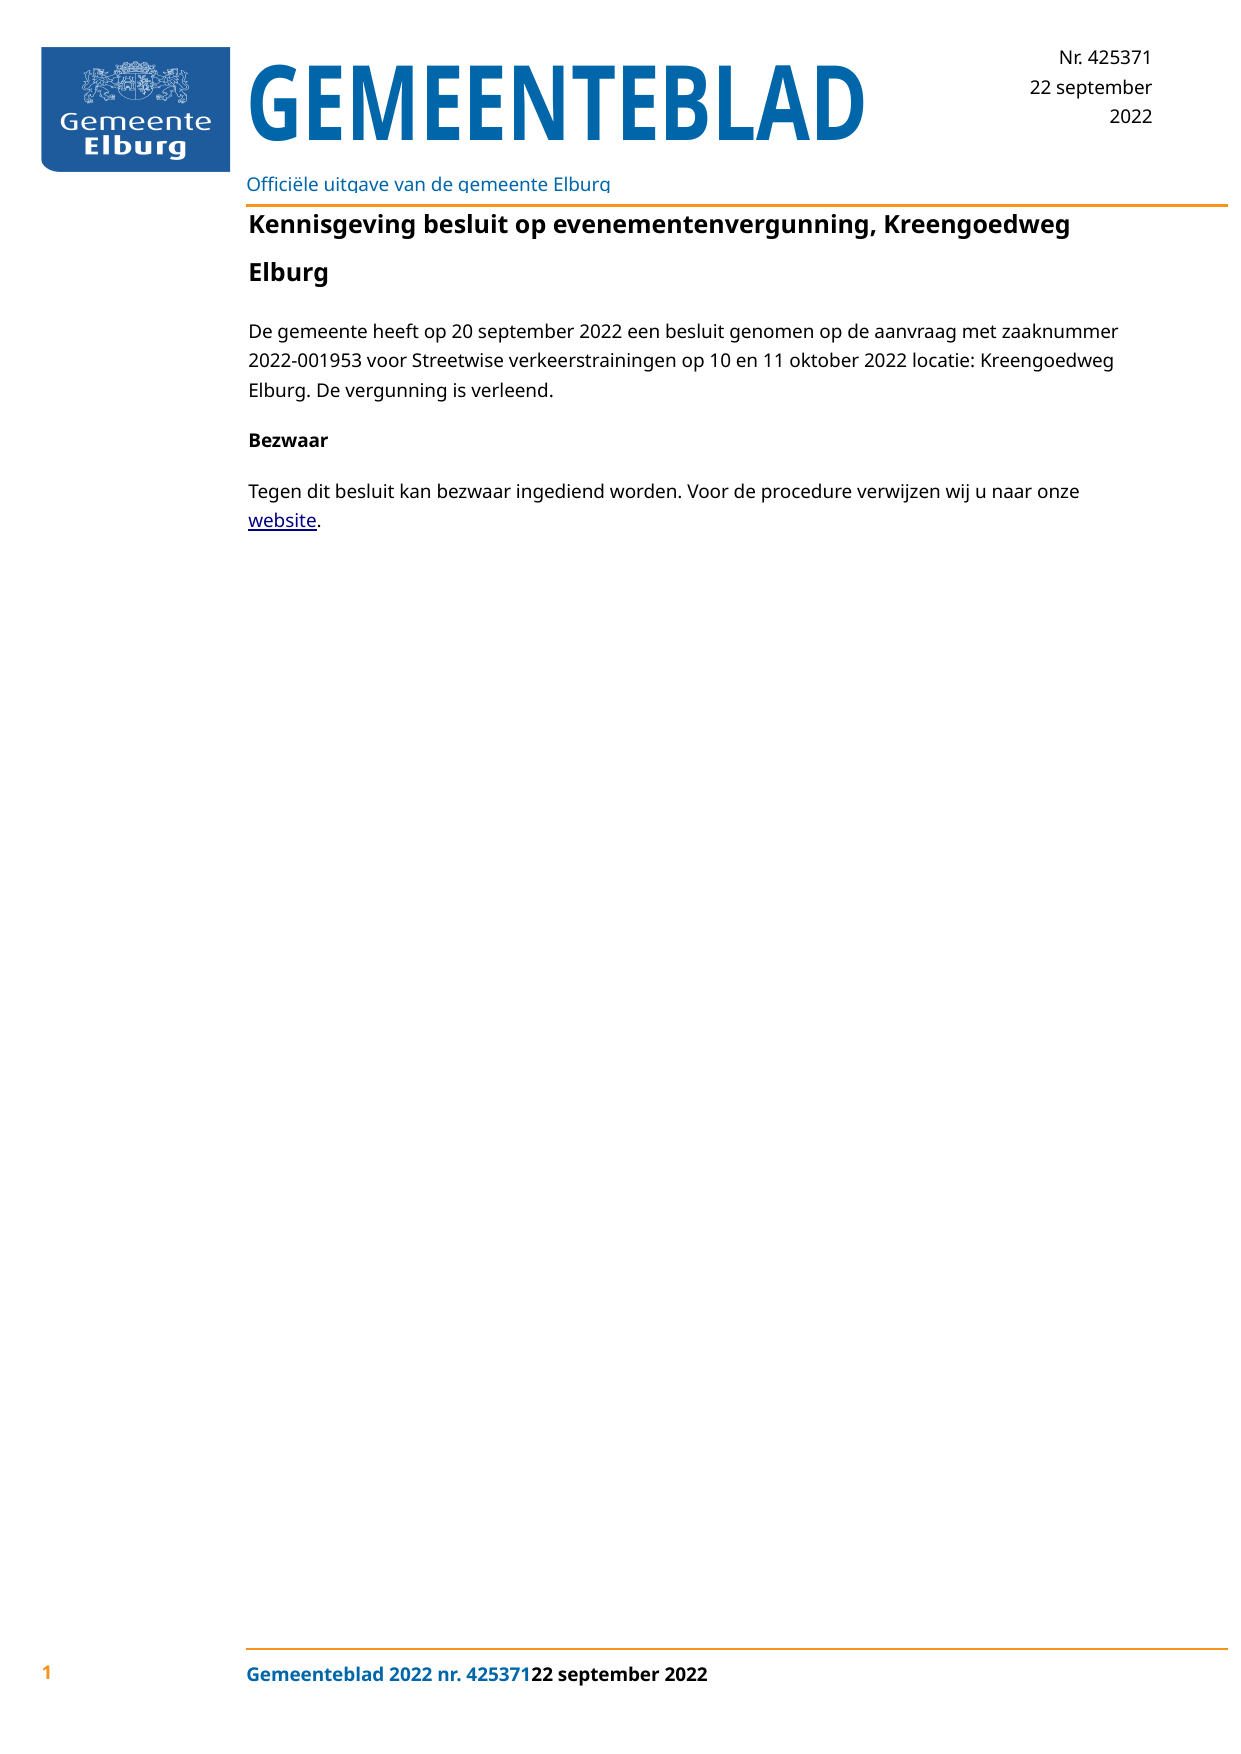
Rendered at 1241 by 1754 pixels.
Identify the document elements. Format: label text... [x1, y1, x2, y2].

text De gemeente heeft op 20 september 2022 een besluit genomen op de aanvraag met zaaknummer 2022-001953 voor Streetwise verkeerstrainingen op 10 en 11 oktober 2022 locatie: Kreengoedweg Elburg. De vergunning is verleend. [248, 318, 1152, 403]
picture [41, 47, 231, 172]
text Tegen dit besluit kan bezwaar ingediend worden. Voor de procedure verwijzen wij u naar onze website. [248, 478, 1152, 533]
text Kennisgeving besluit op evenementenvergunning, Kreengoedweg Elburg [248, 207, 1152, 288]
text Bezwaar [248, 427, 1152, 453]
